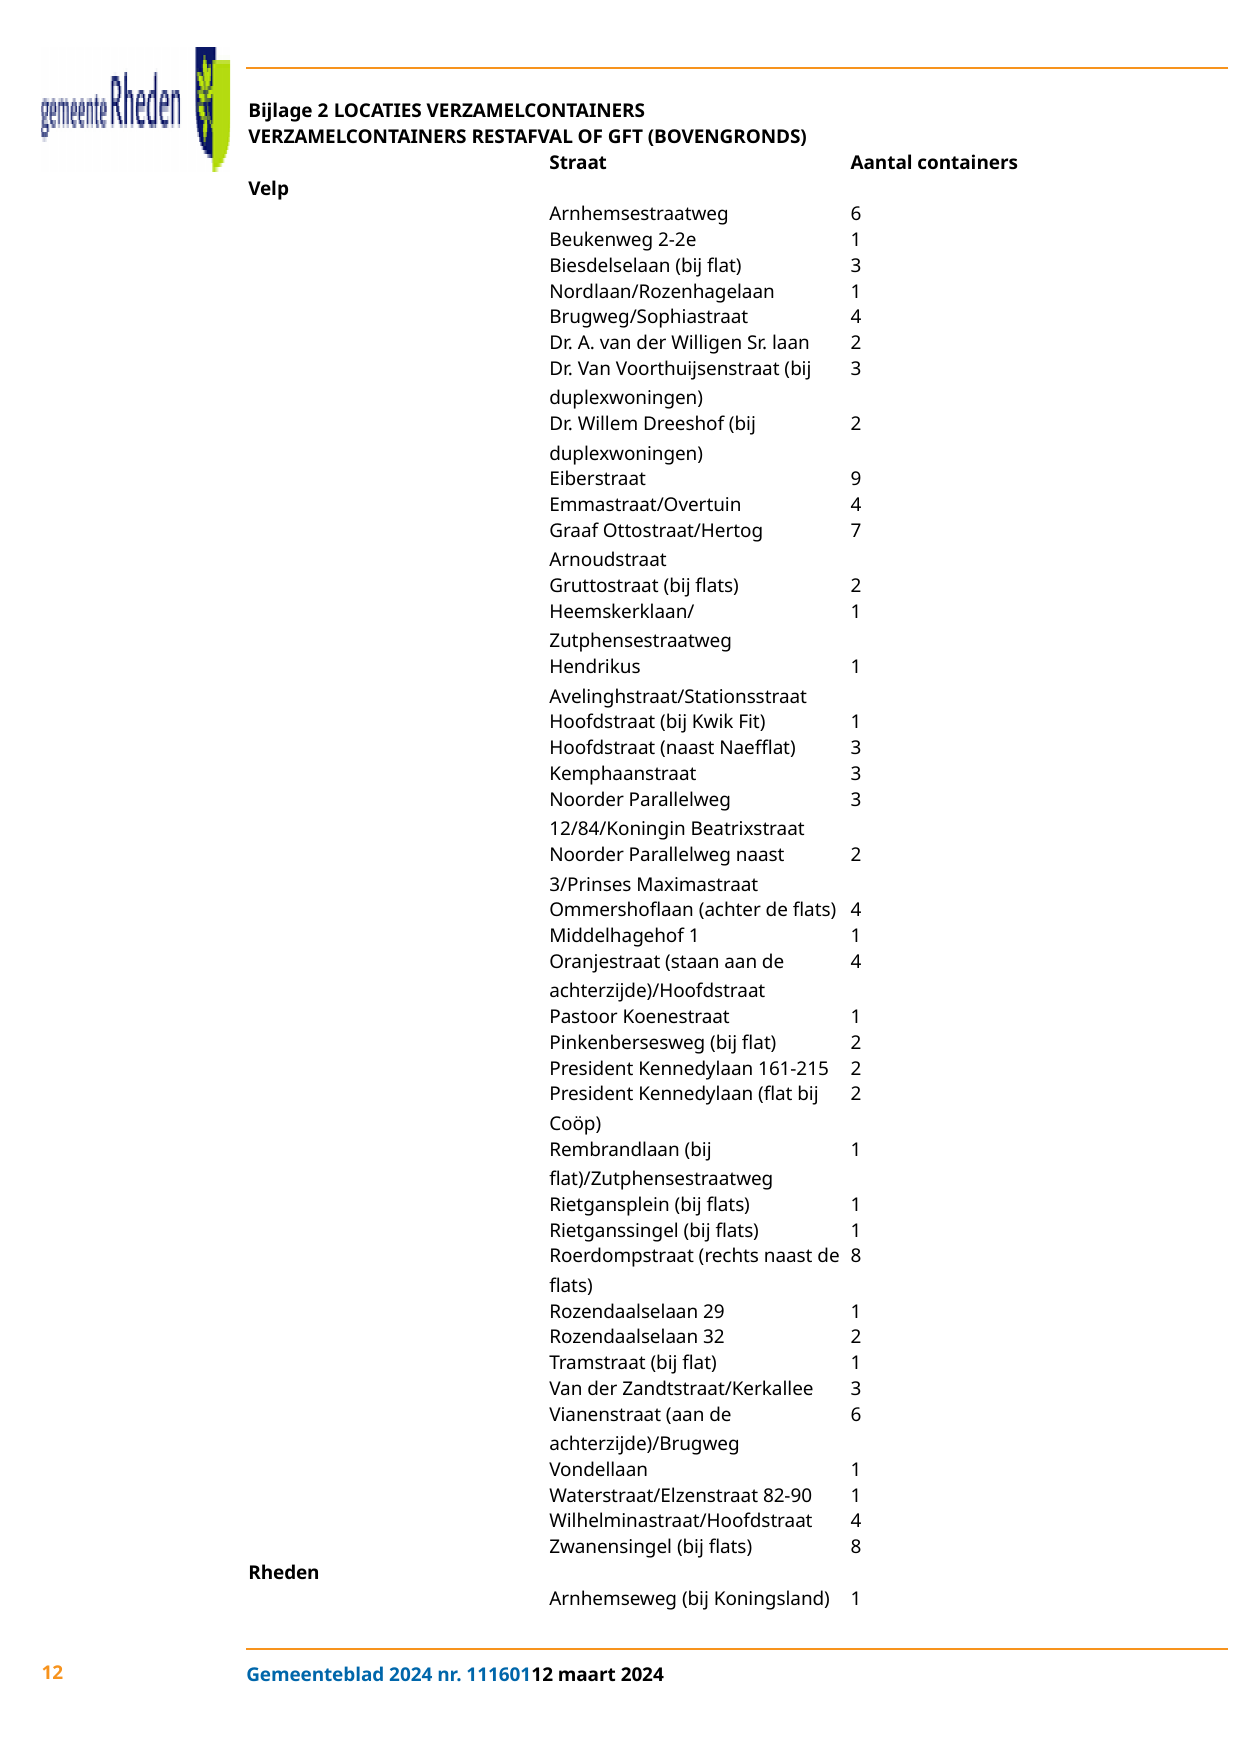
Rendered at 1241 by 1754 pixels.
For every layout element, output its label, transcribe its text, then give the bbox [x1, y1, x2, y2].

table_cell Straat [549, 149, 850, 175]
table_cell [248, 1191, 549, 1217]
table_cell [248, 252, 549, 278]
table_cell [248, 922, 549, 948]
table_cell [248, 1081, 549, 1136]
table_cell [248, 1217, 549, 1243]
table_cell 1 [850, 922, 1152, 948]
table_cell Velp [248, 175, 549, 201]
table_cell Pastoor Koenestraat [549, 1003, 850, 1029]
table_cell [248, 201, 549, 226]
table_cell 2 [850, 1055, 1152, 1081]
table_cell [248, 1585, 549, 1611]
table_cell Waterstraat/Elzenstraat 82-90 [549, 1482, 850, 1508]
table_cell [248, 1298, 549, 1324]
table_cell Eiberstraat [549, 466, 850, 491]
table_cell 1 [850, 1003, 1152, 1029]
table_cell Graaf Ottostraat/Hertog Arnoudstraat [549, 517, 850, 572]
table_cell [850, 1559, 1152, 1585]
table_cell Heemskerklaan/Zutphensestraatweg [549, 598, 850, 653]
table_cell [248, 573, 549, 598]
table_cell Oranjestraat (staan aan de achterzijde)/Hoofdstraat [549, 948, 850, 1003]
table_cell 1 [850, 709, 1152, 734]
table_cell Brugweg/Sophiastraat [549, 304, 850, 329]
table_cell Vondellaan [549, 1456, 850, 1482]
table_cell Arnhemseweg (bij Koningsland) [549, 1585, 850, 1611]
table_cell Van der Zandtstraat/Kerkallee [549, 1375, 850, 1401]
table_cell 2 [850, 410, 1152, 466]
table_cell Hoofdstraat (naast Naefflat) [549, 735, 850, 760]
table_cell 4 [850, 304, 1152, 329]
table_cell 2 [850, 573, 1152, 598]
table_cell [248, 1136, 549, 1191]
table_cell Rheden [248, 1559, 549, 1585]
table_cell 3 [850, 786, 1152, 841]
table_cell 3 [850, 252, 1152, 278]
table_cell 1 [850, 1585, 1152, 1611]
table_cell [248, 598, 549, 653]
table_cell Dr. Van Voorthuijsenstraat (bij duplexwoningen) [549, 355, 850, 410]
table_cell Noorder Parallelweg 12/84/Koningin Beatrixstraat [549, 786, 850, 841]
table_cell Nordlaan/Rozenhagelaan [549, 278, 850, 303]
table_cell 1 [850, 1217, 1152, 1243]
table_header VERZAMELCONTAINERS RESTAFVAL OF GFT (BOVENGRONDS) [248, 124, 850, 149]
table_cell Rembrandlaan (bij flat)/Zutphensestraatweg [549, 1136, 850, 1191]
table_cell [248, 149, 549, 175]
table_cell [248, 304, 549, 329]
table_cell 2 [850, 329, 1152, 355]
table_cell Kemphaanstraat [549, 760, 850, 786]
table_cell Emmastraat/Overtuin [549, 491, 850, 517]
table_cell President Kennedylaan 161-215 [549, 1055, 850, 1081]
table_cell [248, 1482, 549, 1508]
table_cell Beukenweg 2-2e [549, 226, 850, 252]
table_cell [248, 654, 549, 709]
table_cell 1 [850, 1456, 1152, 1482]
table_cell 9 [850, 466, 1152, 491]
picture [41, 47, 231, 172]
table_cell [248, 897, 549, 922]
table_cell Middelhagehof 1 [549, 922, 850, 948]
table_cell [248, 1508, 549, 1533]
table_cell 6 [850, 1401, 1152, 1456]
table_cell 1 [850, 654, 1152, 709]
table_cell [248, 948, 549, 1003]
table_cell Hoofdstraat (bij Kwik Fit) [549, 709, 850, 734]
table_cell [248, 1055, 549, 1081]
text Bijlage 2 LOCATIES VERZAMELCONTAINERS [248, 95, 1152, 123]
table_cell [248, 1003, 549, 1029]
table_cell Dr. Willem Dreeshof (bij duplexwoningen) [549, 410, 850, 466]
table_cell [248, 735, 549, 760]
table_cell Arnhemsestraatweg [549, 201, 850, 226]
table_cell Hendrikus Avelinghstraat/Stationsstraat [549, 654, 850, 709]
table_cell 2 [850, 1029, 1152, 1055]
table_cell Rietganssingel (bij flats) [549, 1217, 850, 1243]
table_cell Rozendaalselaan 32 [549, 1324, 850, 1349]
table_cell Rozendaalselaan 29 [549, 1298, 850, 1324]
table_cell Vianenstraat (aan de achterzijde)/Brugweg [549, 1401, 850, 1456]
table_cell [248, 1029, 549, 1055]
table_cell Biesdelselaan (bij flat) [549, 252, 850, 278]
table_cell Pinkenbersesweg (bij flat) [549, 1029, 850, 1055]
table_cell [248, 329, 549, 355]
table_cell 4 [850, 1508, 1152, 1533]
table_cell [248, 1401, 549, 1456]
table_cell 7 [850, 517, 1152, 572]
table_cell [248, 841, 549, 897]
table_cell [248, 1243, 549, 1298]
table_cell 2 [850, 1081, 1152, 1136]
table_cell 3 [850, 735, 1152, 760]
table_cell 3 [850, 760, 1152, 786]
table_cell [248, 1533, 549, 1559]
table_cell [248, 1375, 549, 1401]
table_cell 1 [850, 1482, 1152, 1508]
table_cell 1 [850, 1349, 1152, 1375]
table_cell Roerdompstraat (rechts naast de flats) [549, 1243, 850, 1298]
table_cell 6 [850, 201, 1152, 226]
table_cell 2 [850, 1324, 1152, 1349]
table_cell [248, 760, 549, 786]
table_header [850, 124, 1152, 149]
table_cell [248, 1349, 549, 1375]
table_cell [248, 410, 549, 466]
table_cell Tramstraat (bij flat) [549, 1349, 850, 1375]
table_cell 1 [850, 1136, 1152, 1191]
table_cell [248, 466, 549, 491]
table_cell 1 [850, 226, 1152, 252]
table_cell 3 [850, 1375, 1152, 1401]
table_cell [248, 226, 549, 252]
table_cell [248, 517, 549, 572]
table_cell [248, 491, 549, 517]
table_cell Wilhelminastraat/Hoofdstraat [549, 1508, 850, 1533]
table_cell 1 [850, 278, 1152, 303]
table_cell President Kennedylaan (flat bij Coöp) [549, 1081, 850, 1136]
table_cell 2 [850, 841, 1152, 897]
table_cell 8 [850, 1243, 1152, 1298]
table_cell 1 [850, 1191, 1152, 1217]
table_cell 4 [850, 897, 1152, 922]
table_cell [248, 709, 549, 734]
table_cell [248, 355, 549, 410]
table_cell [248, 278, 549, 303]
table_cell [248, 786, 549, 841]
table_cell Aantal containers [850, 149, 1152, 175]
table_cell Zwanensingel (bij flats) [549, 1533, 850, 1559]
table_cell [248, 1324, 549, 1349]
table_cell [549, 175, 850, 201]
table_cell [248, 1456, 549, 1482]
table_cell Gruttostraat (bij flats) [549, 573, 850, 598]
table_cell 1 [850, 598, 1152, 653]
table_cell Rietgansplein (bij flats) [549, 1191, 850, 1217]
table_cell 4 [850, 948, 1152, 1003]
table_cell Dr. A. van der Willigen Sr. laan [549, 329, 850, 355]
table_cell 4 [850, 491, 1152, 517]
table_cell 3 [850, 355, 1152, 410]
table_cell [850, 175, 1152, 201]
table_cell [549, 1559, 850, 1585]
table_cell Ommershoflaan (achter de flats) [549, 897, 850, 922]
table_cell 1 [850, 1298, 1152, 1324]
table_cell Noorder Parallelweg naast 3/Prinses Maximastraat [549, 841, 850, 897]
table_cell 8 [850, 1533, 1152, 1559]
